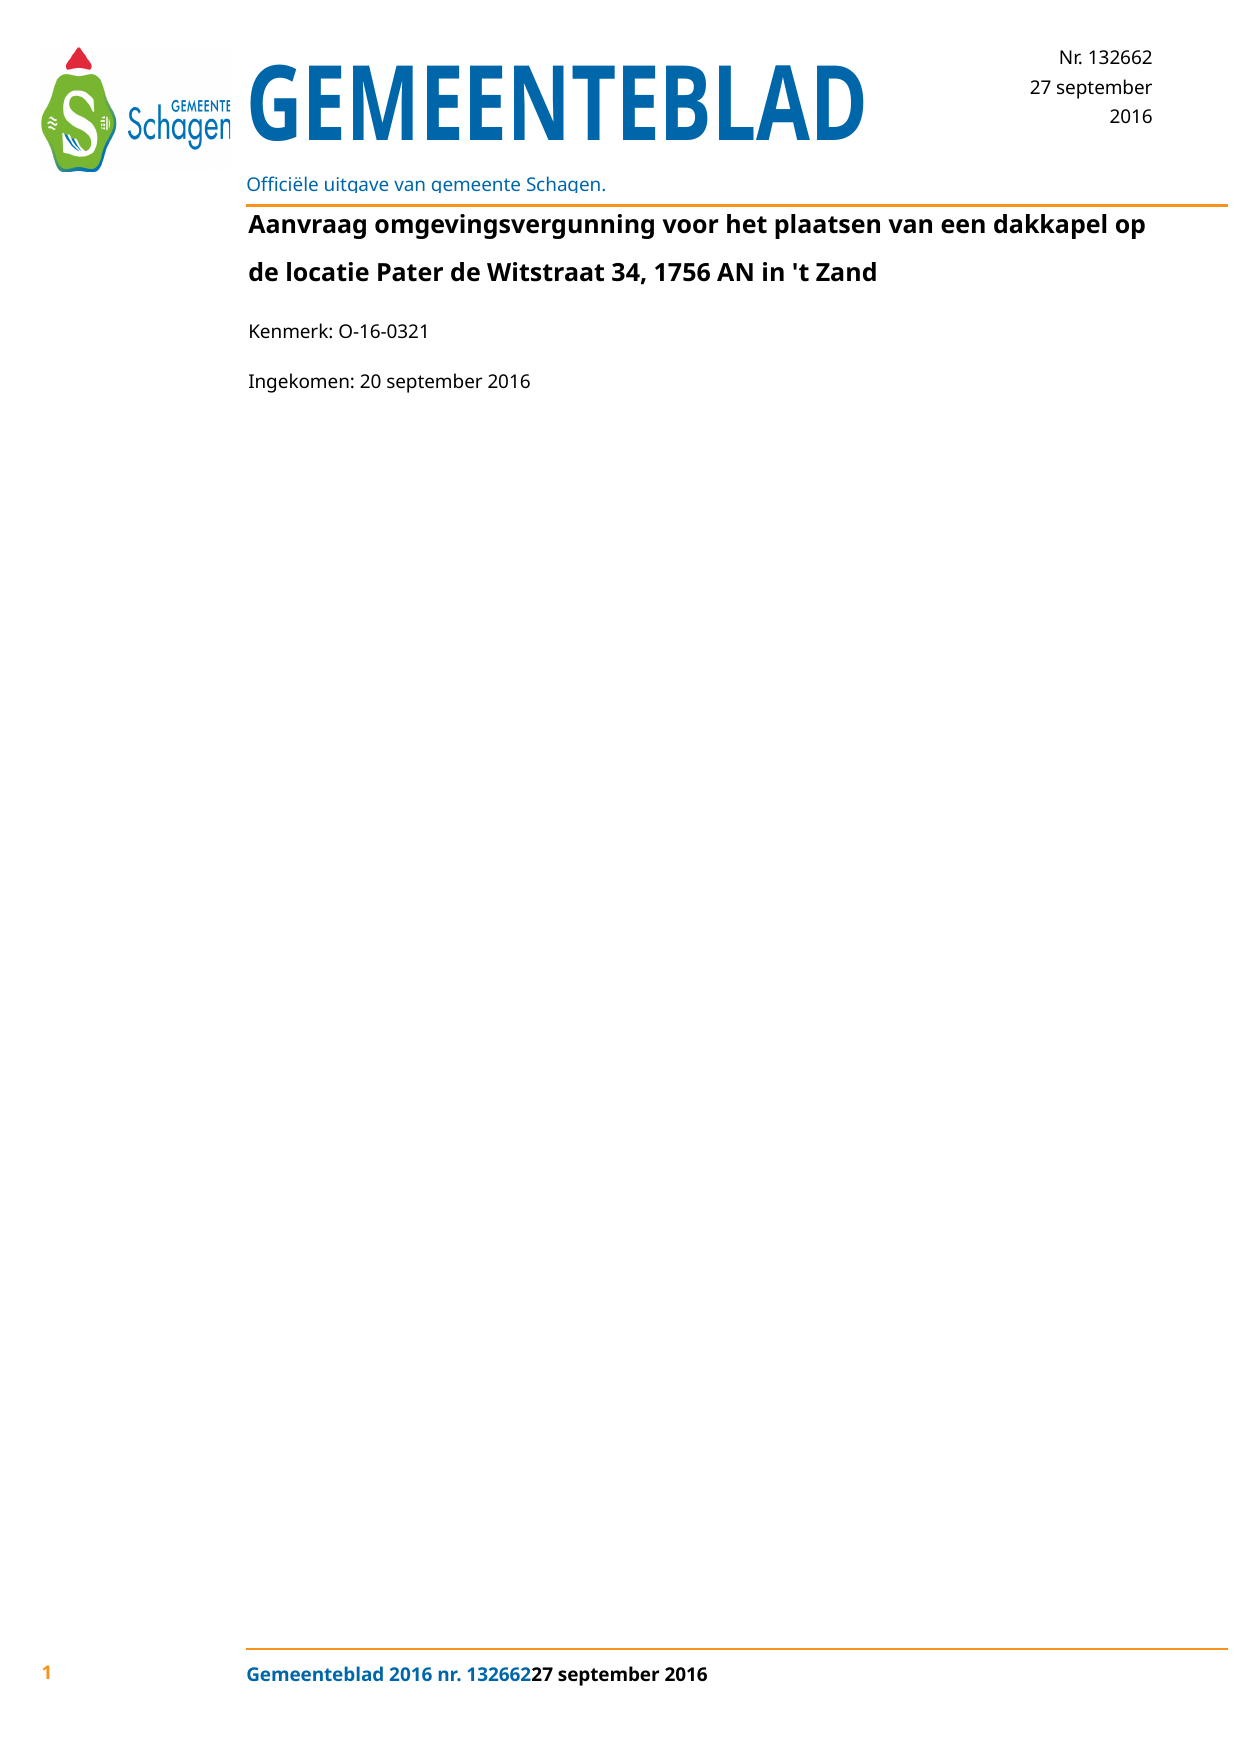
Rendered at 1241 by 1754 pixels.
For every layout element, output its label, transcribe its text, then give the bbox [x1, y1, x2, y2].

text Aanvraag omgevingsvergunning voor het plaatsen van een dakkapel op de locatie Pater de Witstraat 34, 1756 AN in 't Zand [248, 207, 1152, 288]
text Kenmerk: O-16-0321 [248, 318, 1152, 344]
text Ingekomen: 20 september 2016 [248, 368, 1152, 394]
picture [41, 47, 231, 172]
